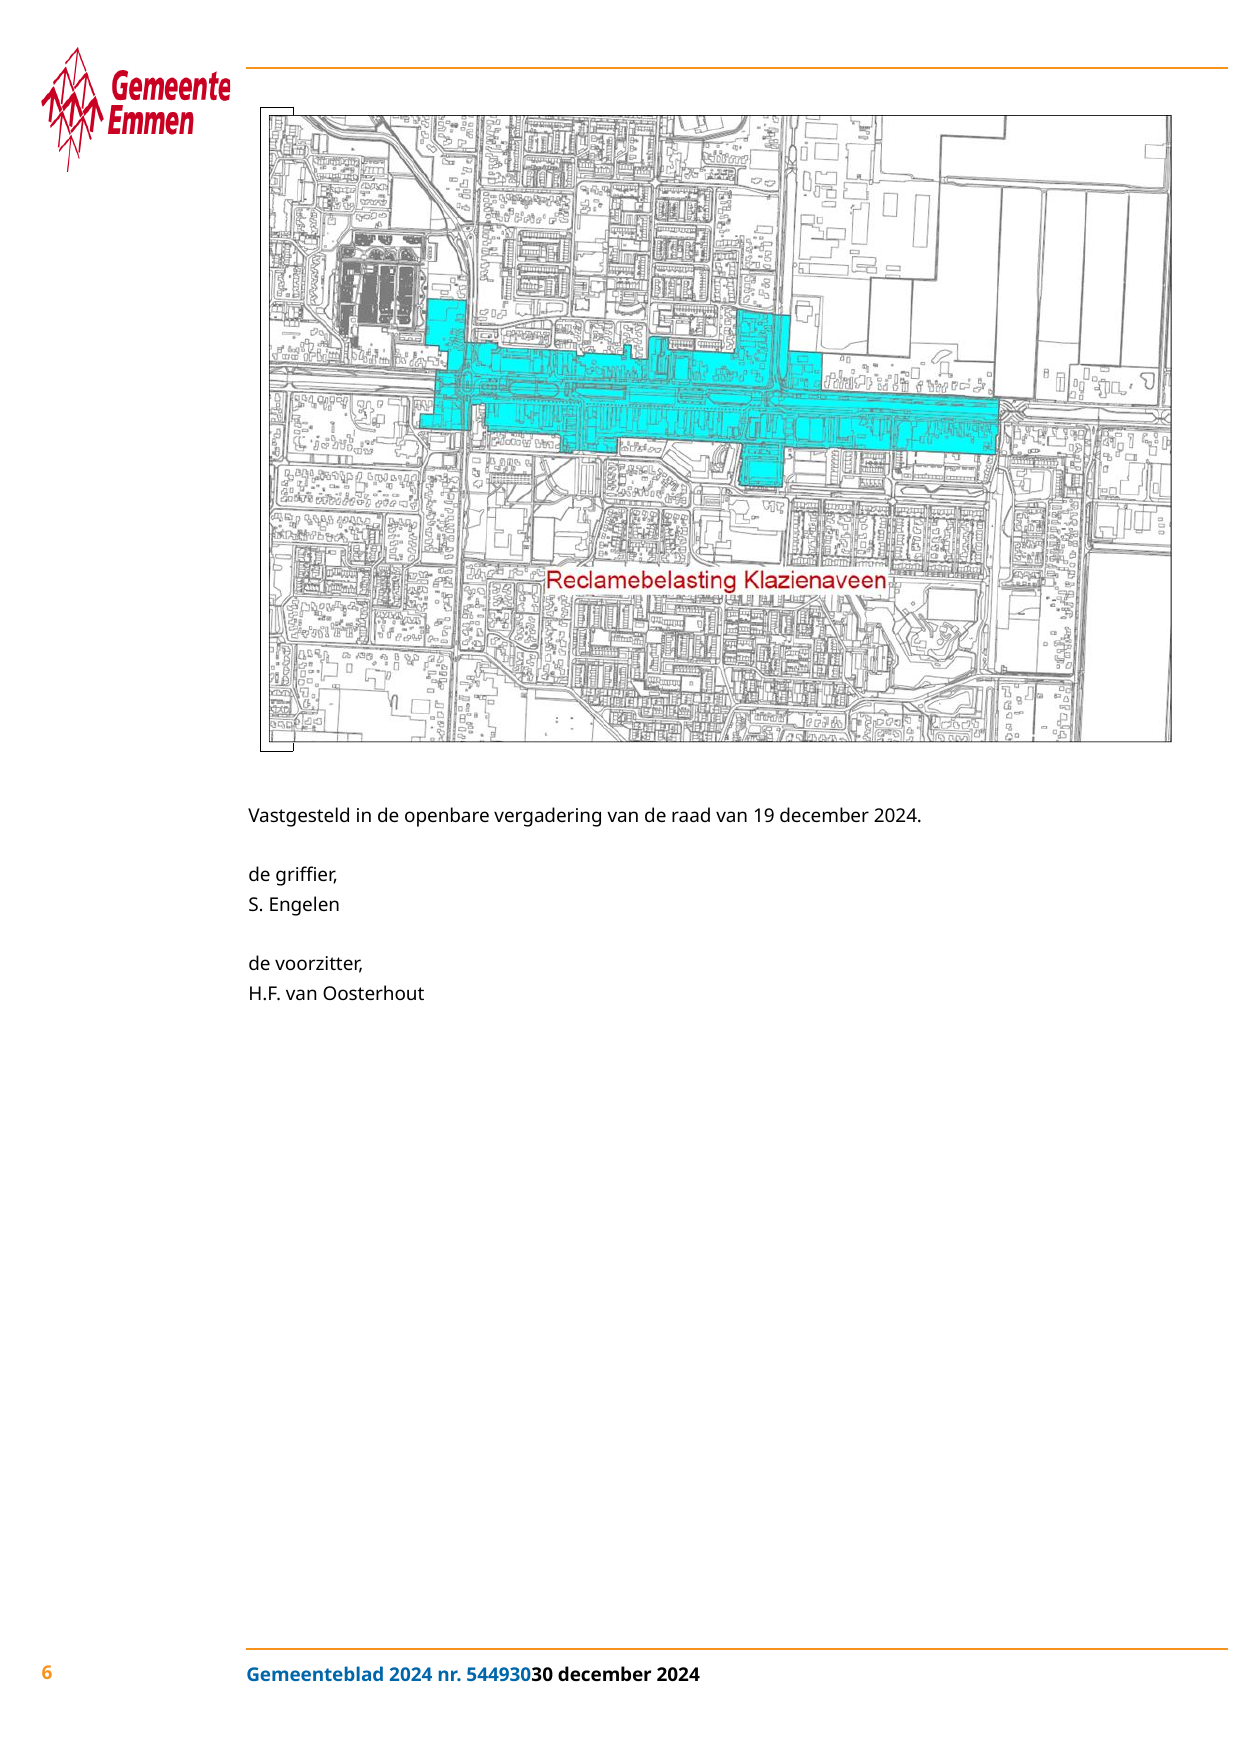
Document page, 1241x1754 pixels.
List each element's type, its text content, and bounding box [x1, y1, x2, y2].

text de voorzitter, [248, 950, 1152, 976]
text H.F. van Oosterhout [248, 980, 1152, 1006]
picture [41, 47, 231, 172]
picture [268, 115, 1173, 743]
text de griffier, [248, 861, 1152, 887]
text Vastgesteld in de openbare vergadering van de raad van 19 december 2024. [248, 802, 1152, 828]
text S. Engelen [248, 891, 1152, 917]
